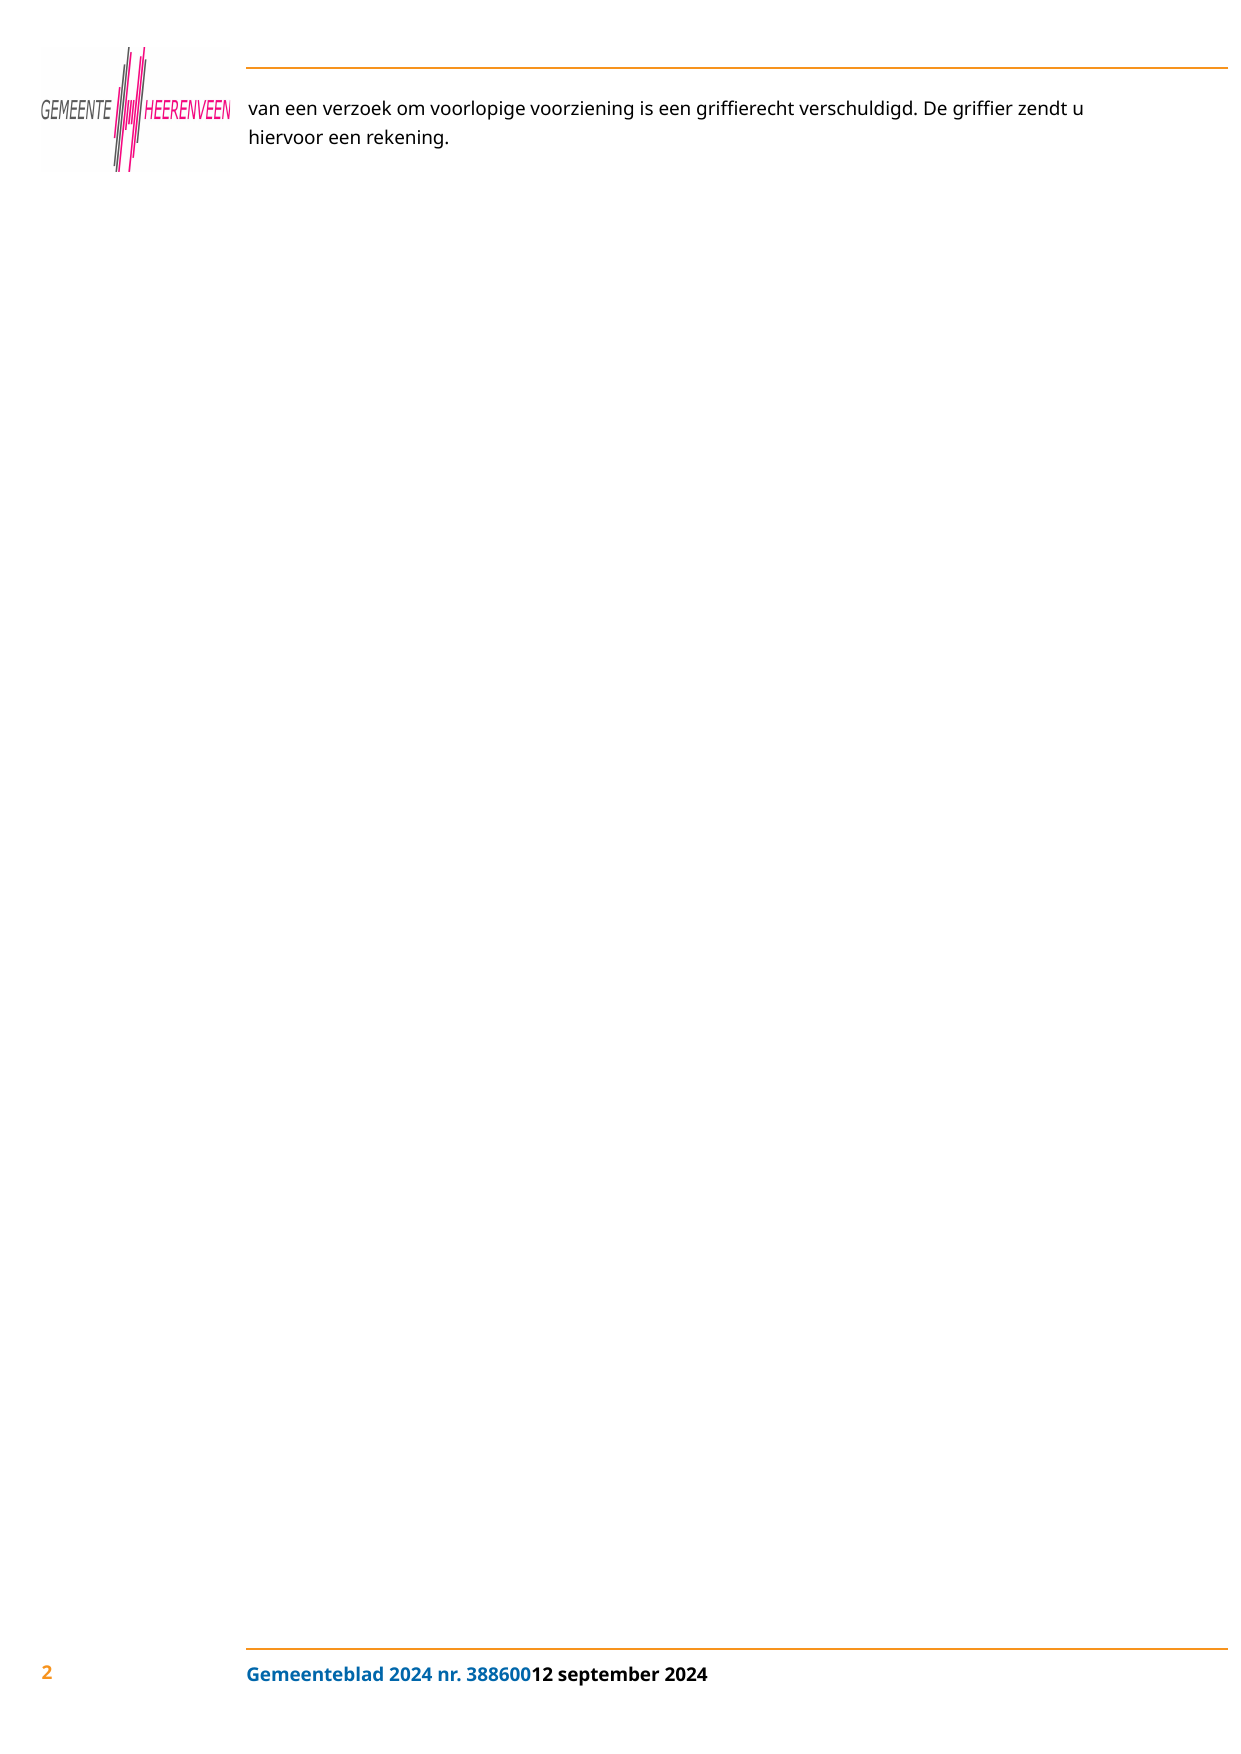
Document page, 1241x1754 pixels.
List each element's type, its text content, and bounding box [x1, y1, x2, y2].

text van een verzoek om voorlopige voorziening is een griffierecht verschuldigd. De griffier zendt u hiervoor een rekening. [248, 95, 1152, 150]
picture [41, 47, 231, 172]
